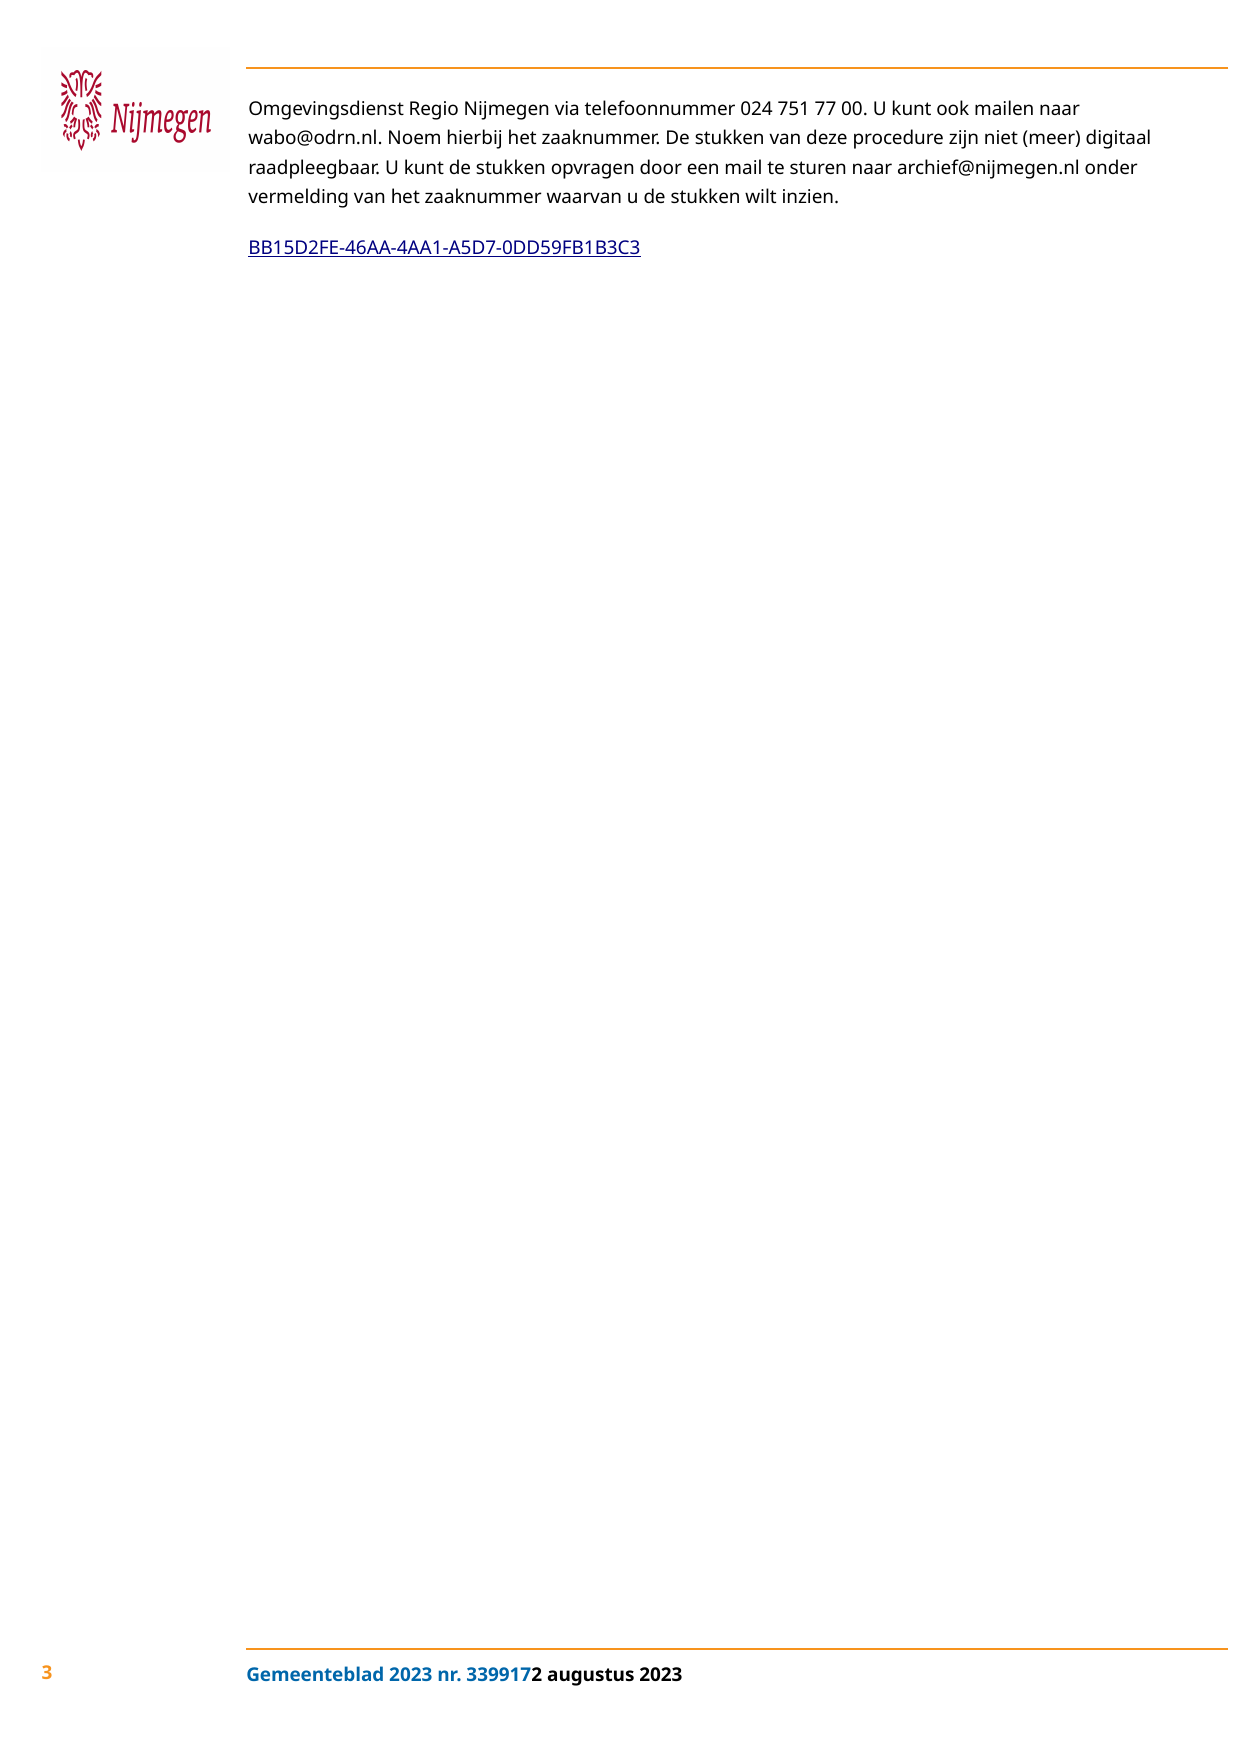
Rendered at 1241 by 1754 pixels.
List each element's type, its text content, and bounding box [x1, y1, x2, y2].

picture [41, 47, 231, 172]
text BB15D2FE-46AA-4AA1-A5D7-0DD59FB1B3C3 [248, 234, 1152, 260]
text Omgevingsdienst Regio Nijmegen via telefoonnummer 024 751 77 00. U kunt ook mailen naar wabo@odrn.nl. Noem hierbij het zaaknummer. De stukken van deze procedure zijn niet (meer) digitaal raadpleegbaar. U kunt de stukken opvragen door een mail te sturen naar archief@nijmegen.nl onder vermelding van het zaaknummer waarvan u de stukken wilt inzien. [248, 95, 1152, 209]
